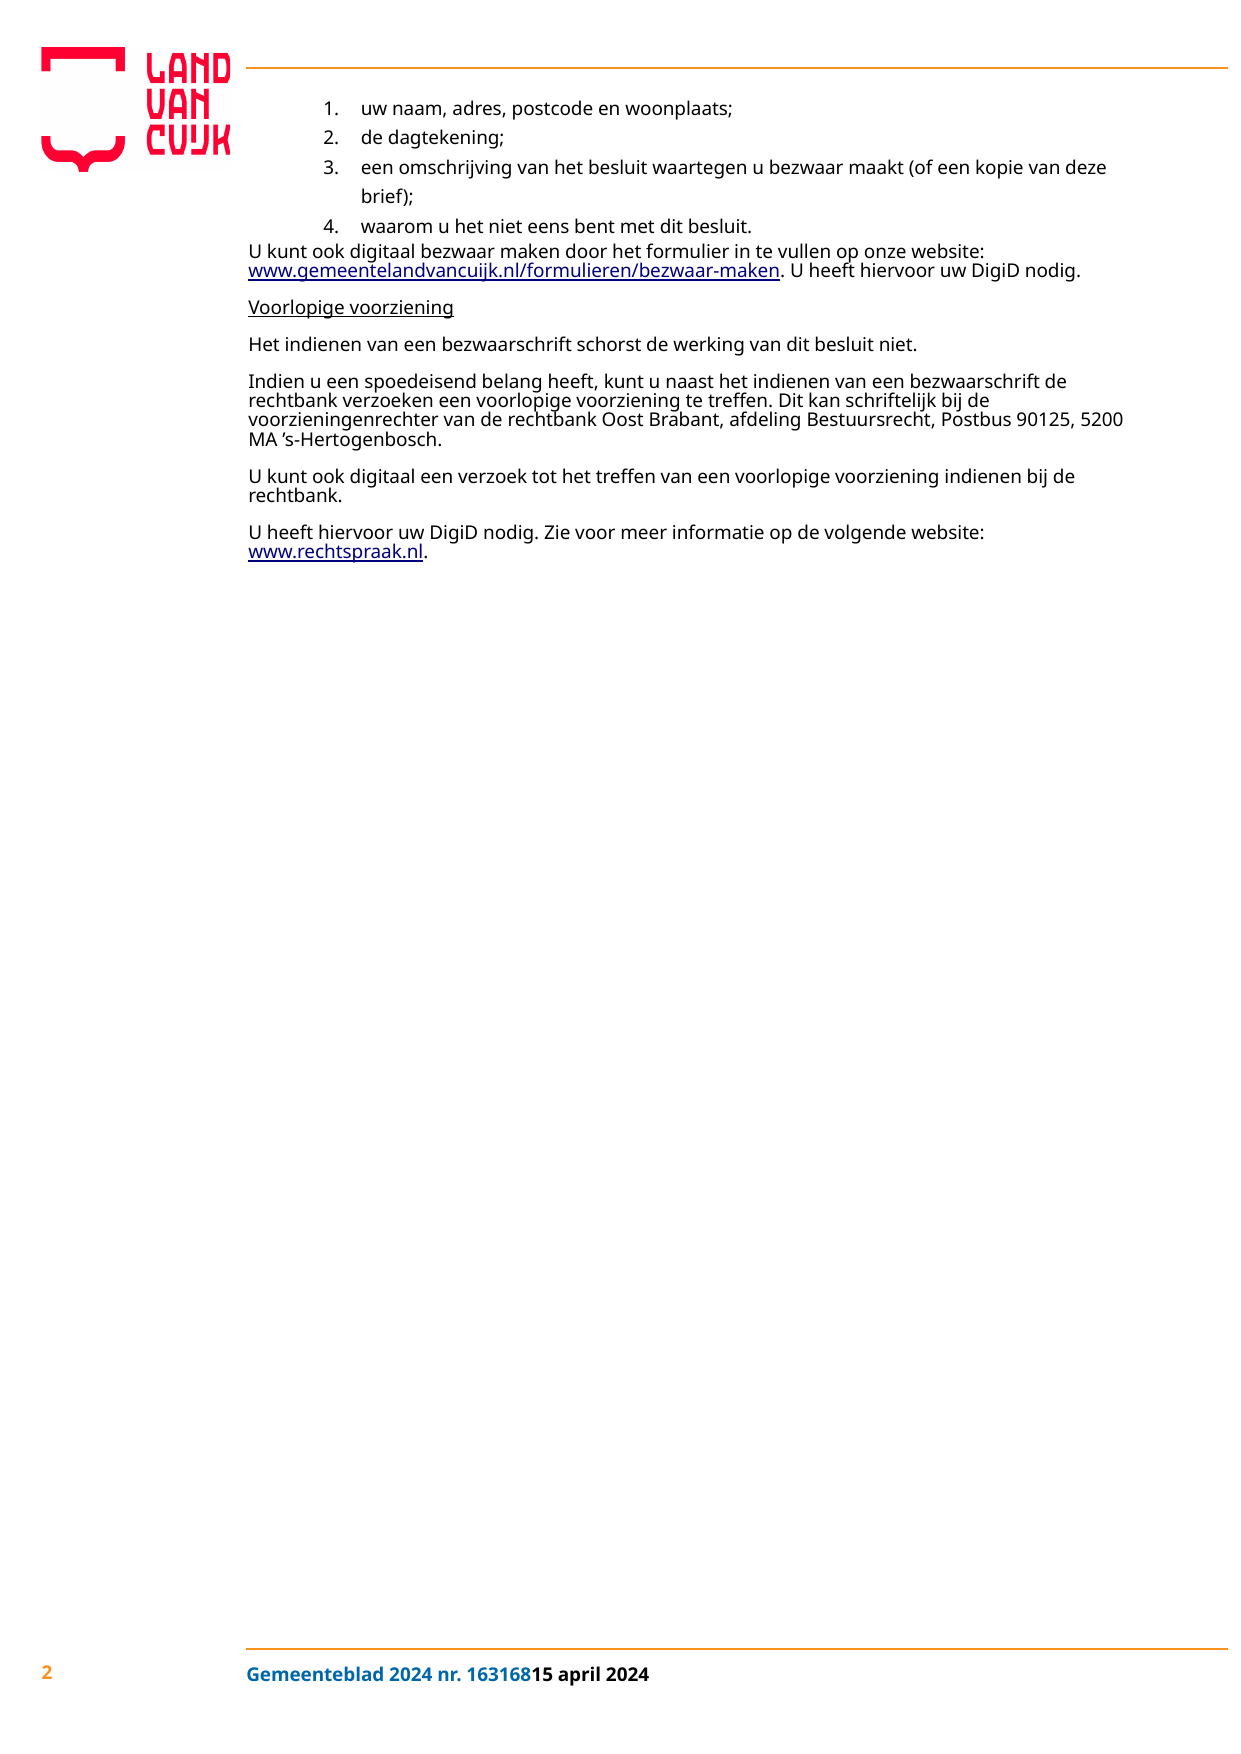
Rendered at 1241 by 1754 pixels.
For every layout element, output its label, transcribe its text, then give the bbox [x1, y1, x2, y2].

text Voorlopige voorziening [248, 299, 1152, 318]
list waarom u het niet eens bent met dit besluit. [323, 213, 1152, 239]
list de dagtekening; [323, 124, 1152, 150]
text U kunt ook digitaal bezwaar maken door het formulier in te vullen op onze website: www.gemeentelandvancuijk.nl/formulieren/bezwaar-maken. U heeft hiervoor uw DigiD nodig. [248, 243, 1152, 281]
text Indien u een spoedeisend belang heeft, kunt u naast het indienen van een bezwaarschrift de rechtbank verzoeken een voorlopige voorziening te treffen. Dit kan schriftelijk bij de voorzieningenrechter van de rechtbank Oost Brabant, afdeling Bestuursrecht, Postbus 90125, 5200 MA ’s-Hertogenbosch. [248, 373, 1152, 450]
text U heeft hiervoor uw DigiD nodig. Zie voor meer informatie op de volgende website: www.rechtspraak.nl. [248, 524, 1152, 562]
list een omschrijving van het besluit waartegen u bezwaar maakt (of een kopie van deze brief); [323, 154, 1152, 209]
list uw naam, adres, postcode en woonplaats; [323, 95, 1152, 121]
picture [41, 47, 231, 172]
text Het indienen van een bezwaarschrift schorst de werking van dit besluit niet. [248, 336, 1152, 355]
text U kunt ook digitaal een verzoek tot het treffen van een voorlopige voorziening indienen bij de rechtbank. [248, 468, 1152, 506]
